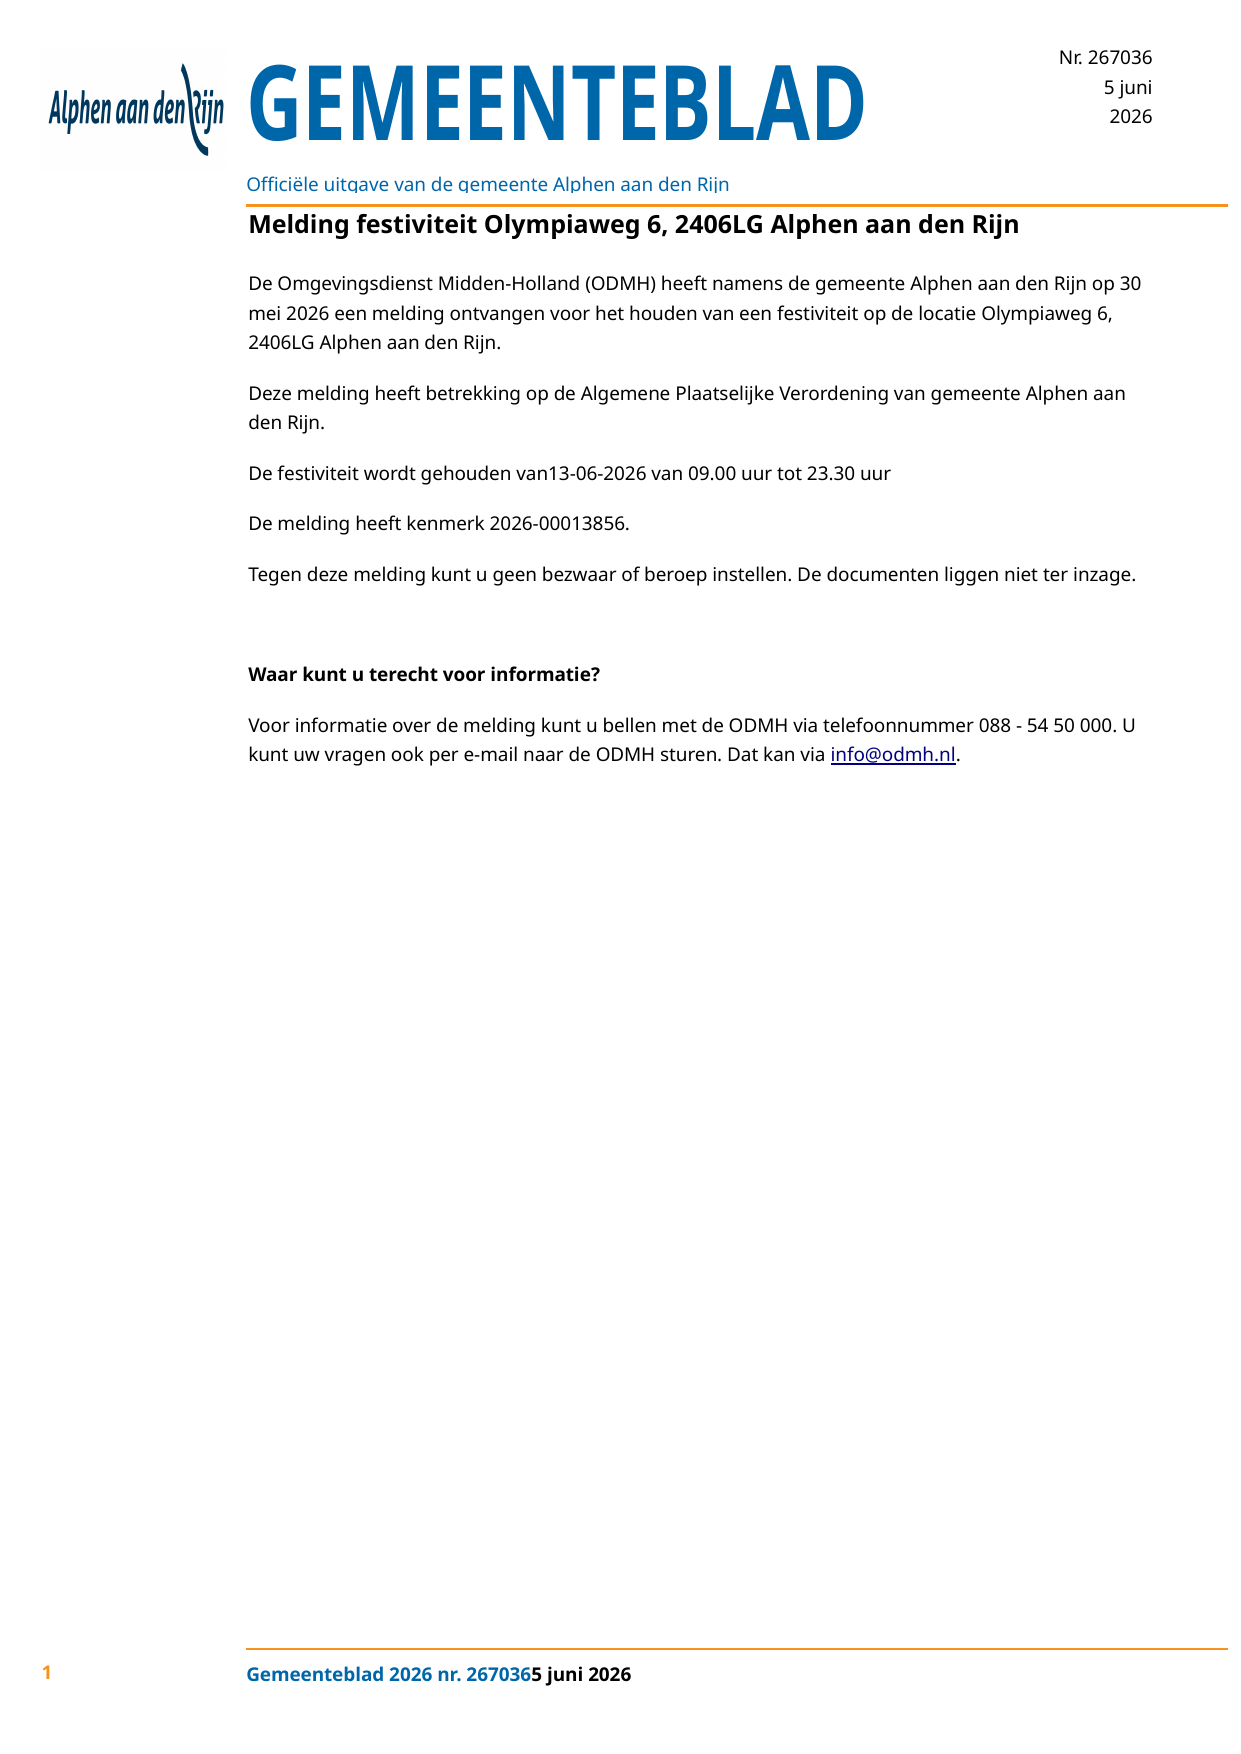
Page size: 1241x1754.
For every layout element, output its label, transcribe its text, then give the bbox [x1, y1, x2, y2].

text De melding heeft kenmerk 2026-00013856. [248, 510, 1152, 536]
text De Omgevingsdienst Midden-Holland (ODMH) heeft namens de gemeente Alphen aan den Rijn op 30 mei 2026 een melding ontvangen voor het houden van een festiviteit op de locatie Olympiaweg 6, 2406LG Alphen aan den Rijn. [248, 270, 1152, 355]
text Tegen deze melding kunt u geen bezwaar of beroep instellen. De documenten liggen niet ter inzage. [248, 561, 1152, 586]
text Voor informatie over de melding kunt u bellen met de ODMH via telefoonnummer 088 - 54 50 000. U kunt uw vragen ook per e-mail naar de ODMH sturen. Dat kan via info@odmh.nl. [248, 712, 1152, 767]
picture [41, 47, 231, 172]
text Melding festiviteit Olympiaweg 6, 2406LG Alphen aan den Rijn [248, 207, 1152, 241]
text Waar kunt u terecht voor informatie? [248, 662, 1152, 687]
text De festiviteit wordt gehouden van13-06-2026 van 09.00 uur tot 23.30 uur [248, 460, 1152, 486]
text Deze melding heeft betrekking op de Algemene Plaatselijke Verordening van gemeente Alphen aan den Rijn. [248, 380, 1152, 435]
